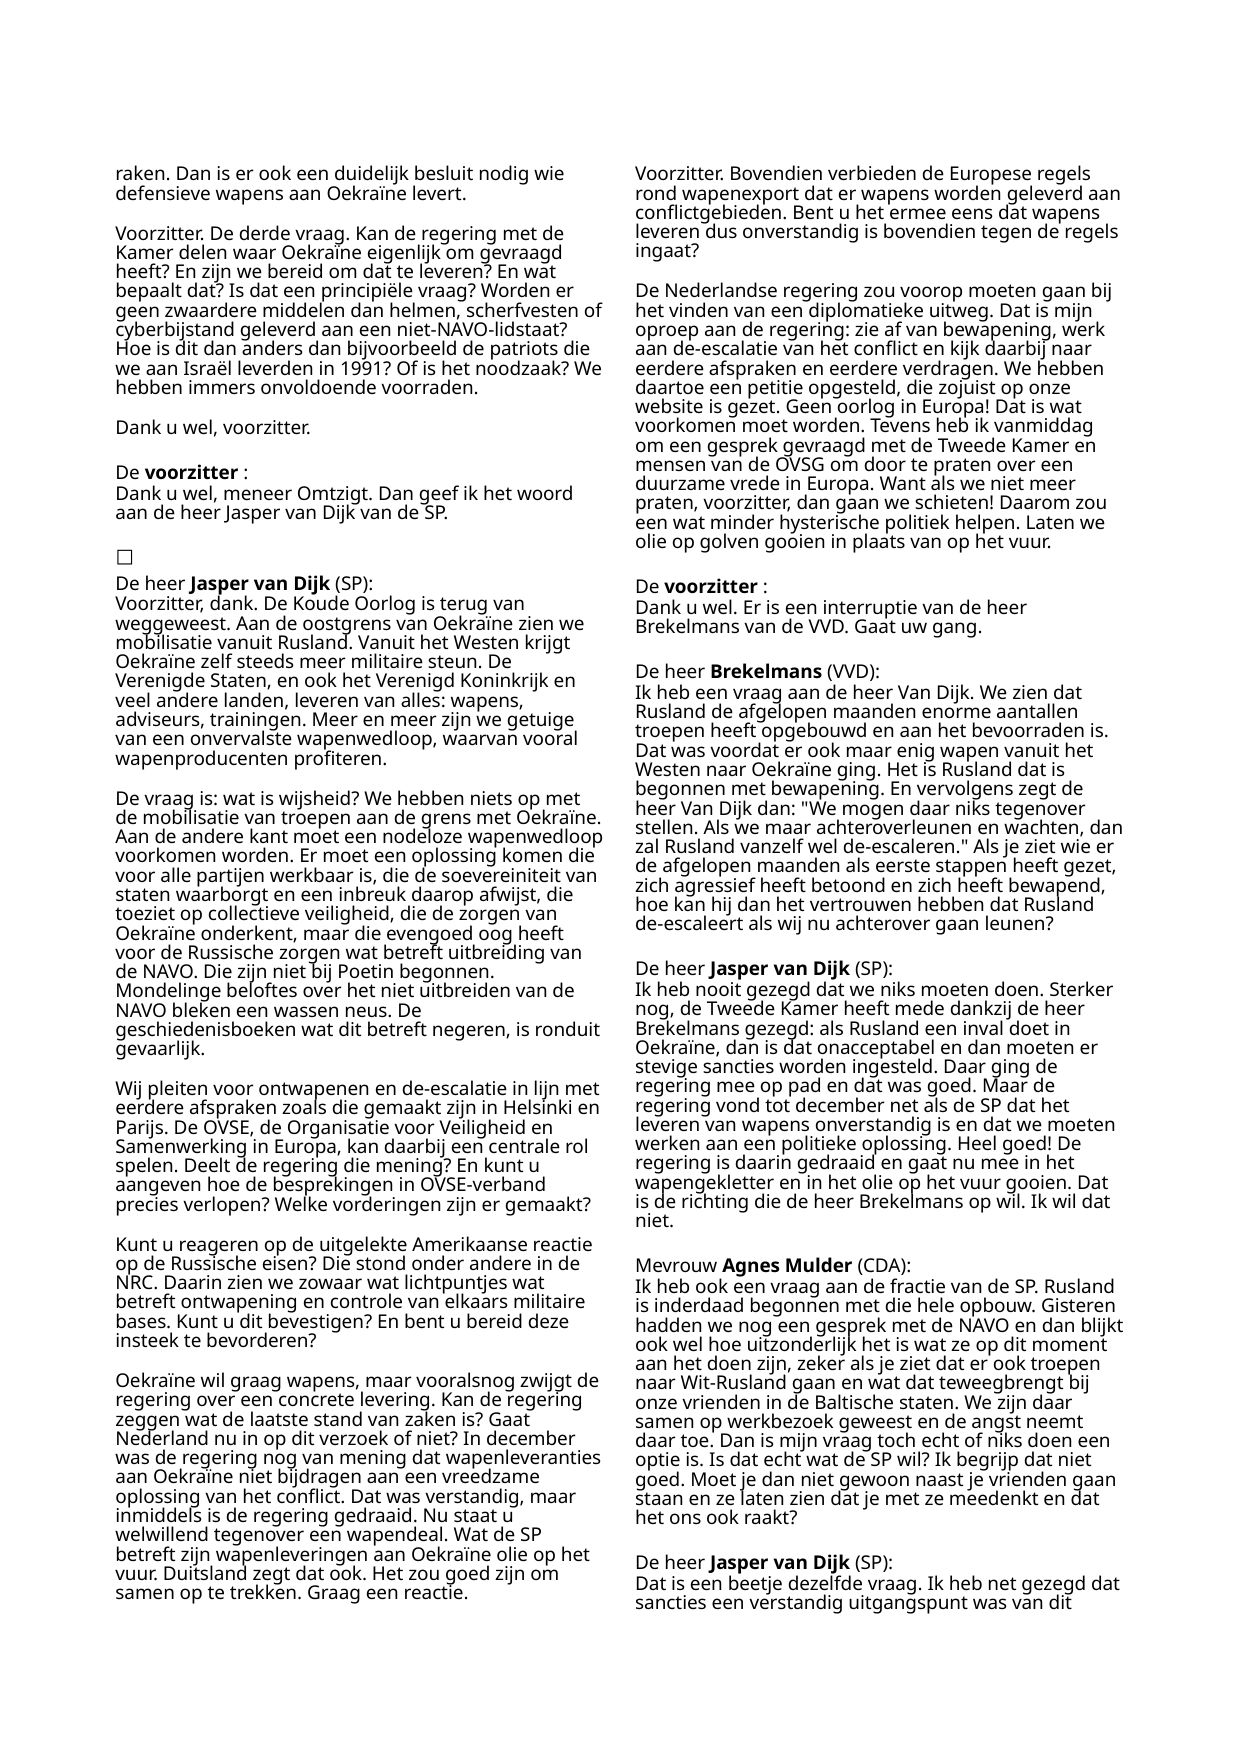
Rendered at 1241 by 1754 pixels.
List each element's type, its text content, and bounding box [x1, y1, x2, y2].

text De Nederlandse regering zou voorop moeten gaan bij het vinden van een diplomatieke uitweg. Dat is mijn oproep aan de regering: zie af van bewapening, werk aan de-escalatie van het conflict en kijk daarbij naar eerdere afspraken en eerdere verdragen. We hebben daartoe een petitie opgesteld, die zojuist op onze website is gezet. Geen oorlog in Europa! Dat is wat voorkomen moet worden. Tevens heb ik vanmiddag om een gesprek gevraagd met de Tweede Kamer en mensen van de OVSG om door te praten over een duurzame vrede in Europa. Want als we niet meer praten, voorzitter, dan gaan we schieten! Daarom zou een wat minder hysterische politiek helpen. Laten we olie op golven gooien in plaats van op het vuur. [635, 282, 1125, 552]
text ⬜ [115, 544, 605, 570]
text Voorzitter, dank. De Koude Oorlog is terug van weggeweest. Aan de oostgrens van Oekraïne zien we mobilisatie vanuit Rusland. Vanuit het Westen krijgt Oekraïne zelf steeds meer militaire steun. De Verenigde Staten, en ook het Verenigd Koninkrijk en veel andere landen, leveren van alles: wapens, adviseurs, trainingen. Meer en meer zijn we getuige van een onvervalste wapenwedloop, waarvan vooral wapenproducenten profiteren. [115, 595, 605, 769]
text Oekraïne wil graag wapens, maar vooralsnog zwijgt de regering over een concrete levering. Kan de regering zeggen wat de laatste stand van zaken is? Gaat Nederland nu in op dit verzoek of niet? In december was de regering nog van mening dat wapenleveranties aan Oekraïne niet bijdragen aan een vreedzame oplossing van het conflict. Dat was verstandig, maar inmiddels is de regering gedraaid. Nu staat u welwillend tegenover een wapendeal. Wat de SP betreft zijn wapenleveringen aan Oekraïne olie op het vuur. Duitsland zegt dat ook. Het zou goed zijn om samen op te trekken. Graag een reactie. [115, 1372, 605, 1603]
text De heer Brekelmans (VVD): [635, 658, 1125, 684]
text Dank u wel, voorzitter. [115, 419, 605, 438]
text Mevrouw Agnes Mulder (CDA): [635, 1252, 1125, 1278]
text De heer Jasper van Dijk (SP): [635, 955, 1125, 981]
text Dank u wel. Er is een interruptie van de heer Brekelmans van de VVD. Gaat uw gang. [635, 599, 1125, 637]
text Kunt u reageren op de uitgelekte Amerikaanse reactie op de Russische eisen? Die stond onder andere in de NRC. Daarin zien we zowaar wat lichtpuntjes wat betreft ontwapening en controle van elkaars militaire bases. Kunt u dit bevestigen? En bent u bereid deze insteek te bevorderen? [115, 1236, 605, 1351]
text De heer Jasper van Dijk (SP): [115, 570, 605, 595]
text Ik heb ook een vraag aan de fractie van de SP. Rusland is inderdaad begonnen met die hele opbouw. Gisteren hadden we nog een gesprek met de NAVO en dan blijkt ook wel hoe uitzonderlijk het is wat ze op dit moment aan het doen zijn, zeker als je ziet dat er ook troepen naar Wit-Rusland gaan en wat dat teweegbrengt bij onze vrienden in de Baltische staten. We zijn daar samen op werkbezoek geweest en de angst neemt daar toe. Dan is mijn vraag toch echt of niks doen een optie is. Is dat echt wat de SP wil? Ik begrijp dat niet goed. Moet je dan niet gewoon naast je vrienden gaan staan en ze laten zien dat je met ze meedenkt en dat het ons ook raakt? [635, 1278, 1125, 1528]
text De voorzitter : [635, 573, 1125, 599]
text Ik heb een vraag aan de heer Van Dijk. We zien dat Rusland de afgelopen maanden enorme aantallen troepen heeft opgebouwd en aan het bevoorraden is. Dat was voordat er ook maar enig wapen vanuit het Westen naar Oekraïne ging. Het is Rusland dat is begonnen met bewapening. En vervolgens zegt de heer Van Dijk dan: "We mogen daar niks tegenover stellen. Als we maar achteroverleunen en wachten, dan zal Rusland vanzelf wel de-escaleren." Als je ziet wie er de afgelopen maanden als eerste stappen heeft gezet, zich agressief heeft betoond en zich heeft bewapend, hoe kan hij dan het vertrouwen hebben dat Rusland de-escaleert als wij nu achterover gaan leunen? [635, 684, 1125, 934]
text De vraag is: wat is wijsheid? We hebben niets op met de mobilisatie van troepen aan de grens met Oekraïne. Aan de andere kant moet een nodeloze wapenwedloop voorkomen worden. Er moet een oplossing komen die voor alle partijen werkbaar is, die de soevereiniteit van staten waarborgt en een inbreuk daarop afwijst, die toeziet op collectieve veiligheid, die de zorgen van Oekraïne onderkent, maar die evengoed oog heeft voor de Russische zorgen wat betreft uitbreiding van de NAVO. Die zijn niet bij Poetin begonnen. Mondelinge beloftes over het niet uitbreiden van de NAVO bleken een wassen neus. De geschiedenisboeken wat dit betreft negeren, is ronduit gevaarlijk. [115, 789, 605, 1059]
text Voorzitter. De derde vraag. Kan de regering met de Kamer delen waar Oekraïne eigenlijk om gevraagd heeft? En zijn we bereid om dat te leveren? En wat bepaalt dat? Is dat een principiële vraag? Worden er geen zwaardere middelen dan helmen, scherfvesten of cyberbijstand geleverd aan een niet-NAVO-lidstaat? Hoe is dit dan anders dan bijvoorbeeld de patriots die we aan Israël leverden in 1991? Of is het noodzaak? We hebben immers onvoldoende voorraden. [115, 224, 605, 398]
text Voorzitter. Bovendien verbieden de Europese regels rond wapenexport dat er wapens worden geleverd aan conflictgebieden. Bent u het ermee eens dat wapens leveren dus onverstandig is bovendien tegen de regels ingaat? [635, 165, 1125, 262]
text De heer Jasper van Dijk (SP): [635, 1549, 1125, 1575]
text raken. Dan is er ook een duidelijk besluit nodig wie defensieve wapens aan Oekraïne levert. [115, 165, 605, 204]
text Dat is een beetje dezelfde vraag. Ik heb net gezegd dat sancties een verstandig uitgangspunt was van dit [635, 1575, 1125, 1614]
text Ik heb nooit gezegd dat we niks moeten doen. Sterker nog, de Tweede Kamer heeft mede dankzij de heer Brekelmans gezegd: als Rusland een inval doet in Oekraïne, dan is dat onacceptabel en dan moeten er stevige sancties worden ingesteld. Daar ging de regering mee op pad en dat was goed. Maar de regering vond tot december net als de SP dat het leveren van wapens onverstandig is en dat we moeten werken aan een politieke oplossing. Heel goed! De regering is daarin gedraaid en gaat nu mee in het wapengekletter en in het olie op het vuur gooien. Dat is de richting die de heer Brekelmans op wil. Ik wil dat niet. [635, 981, 1125, 1231]
text Dank u wel, meneer Omtzigt. Dan geef ik het woord aan de heer Jasper van Dijk van de SP. [115, 484, 605, 523]
text De voorzitter : [115, 459, 605, 484]
text Wij pleiten voor ontwapenen en de-escalatie in lijn met eerdere afspraken zoals die gemaakt zijn in Helsinki en Parijs. De OVSE, de Organisatie voor Veiligheid en Samenwerking in Europa, kan daarbij een centrale rol spelen. Deelt de regering die mening? En kunt u aangeven hoe de besprekingen in OVSE-verband precies verlopen? Welke vorderingen zijn er gemaakt? [115, 1080, 605, 1215]
